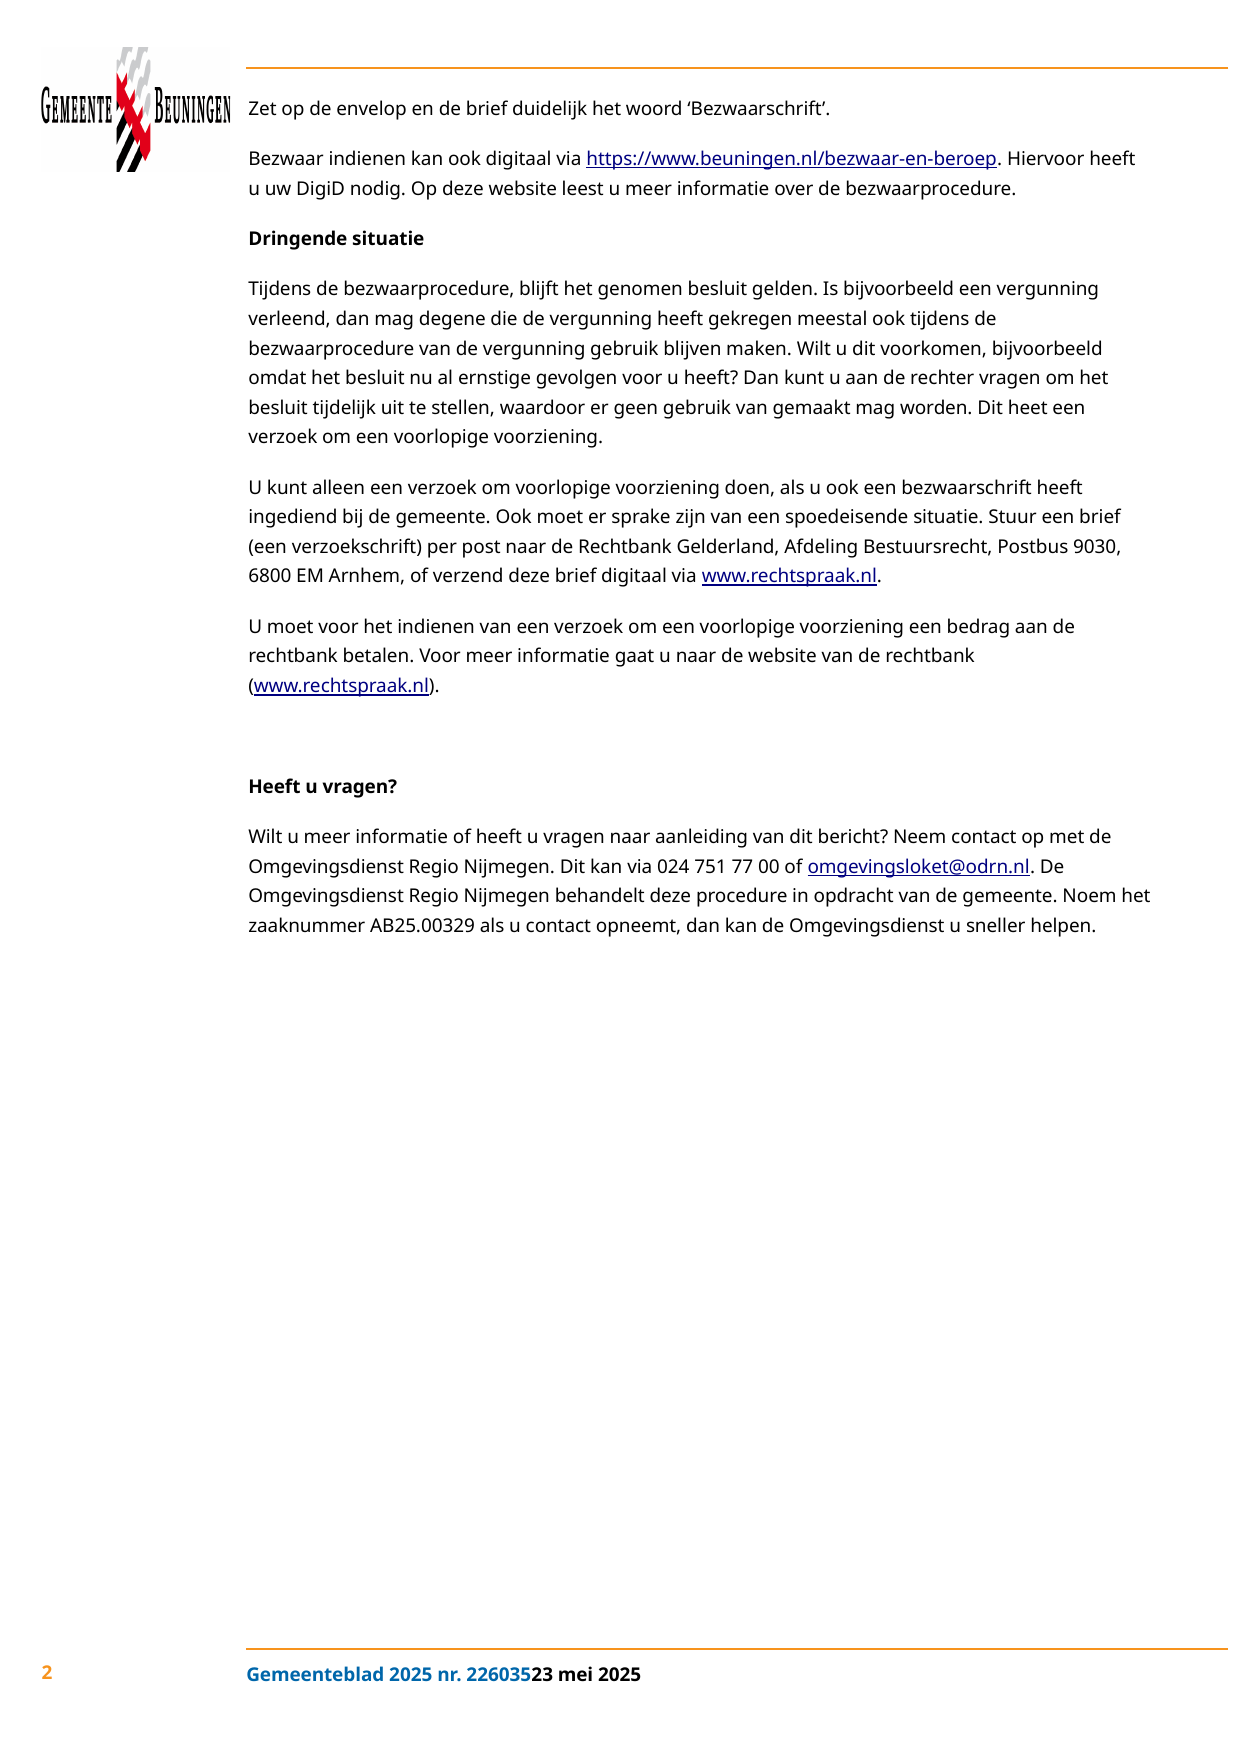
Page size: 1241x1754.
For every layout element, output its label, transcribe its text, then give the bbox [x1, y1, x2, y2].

text Heeft u vragen? [248, 773, 1152, 799]
text U moet voor het indienen van een verzoek om een voorlopige voorziening een bedrag aan de rechtbank betalen. Voor meer informatie gaat u naar de website van de rechtbank (www.rechtspraak.nl). [248, 613, 1152, 698]
picture [41, 47, 231, 172]
text Zet op de envelop en de brief duidelijk het woord ‘Bezwaarschrift’. [248, 95, 1152, 121]
text Tijdens de bezwaarprocedure, blijft het genomen besluit gelden. Is bijvoorbeeld een vergunning verleend, dan mag degene die de vergunning heeft gekregen meestal ook tijdens de bezwaarprocedure van de vergunning gebruik blijven maken. Wilt u dit voorkomen, bijvoorbeeld omdat het besluit nu al ernstige gevolgen voor u heeft? Dan kunt u aan de rechter vragen om het besluit tijdelijk uit te stellen, waardoor er geen gebruik van gemaakt mag worden. Dit heet een verzoek om een voorlopige voorziening. [248, 276, 1152, 449]
text Bezwaar indienen kan ook digitaal via https://www.beuningen.nl/bezwaar-en-beroep. Hiervoor heeft u uw DigiD nodig. Op deze website leest u meer informatie over de bezwaarprocedure. [248, 145, 1152, 201]
text Dringende situatie [248, 225, 1152, 251]
text U kunt alleen een verzoek om voorlopige voorziening doen, als u ook een bezwaarschrift heeft ingediend bij de gemeente. Ook moet er sprake zijn van een spoedeisende situatie. Stuur een brief (een verzoekschrift) per post naar de Rechtbank Gelderland, Afdeling Bestuursrecht, Postbus 9030, 6800 EM Arnhem, of verzend deze brief digitaal via www.rechtspraak.nl. [248, 474, 1152, 588]
text Wilt u meer informatie of heeft u vragen naar aanleiding van dit bericht? Neem contact op met de Omgevingsdienst Regio Nijmegen. Dit kan via 024 751 77 00 of omgevingsloket@odrn.nl. De Omgevingsdienst Regio Nijmegen behandelt deze procedure in opdracht van de gemeente. Noem het zaaknummer AB25.00329 als u contact opneemt, dan kan de Omgevingsdienst u sneller helpen. [248, 823, 1152, 938]
